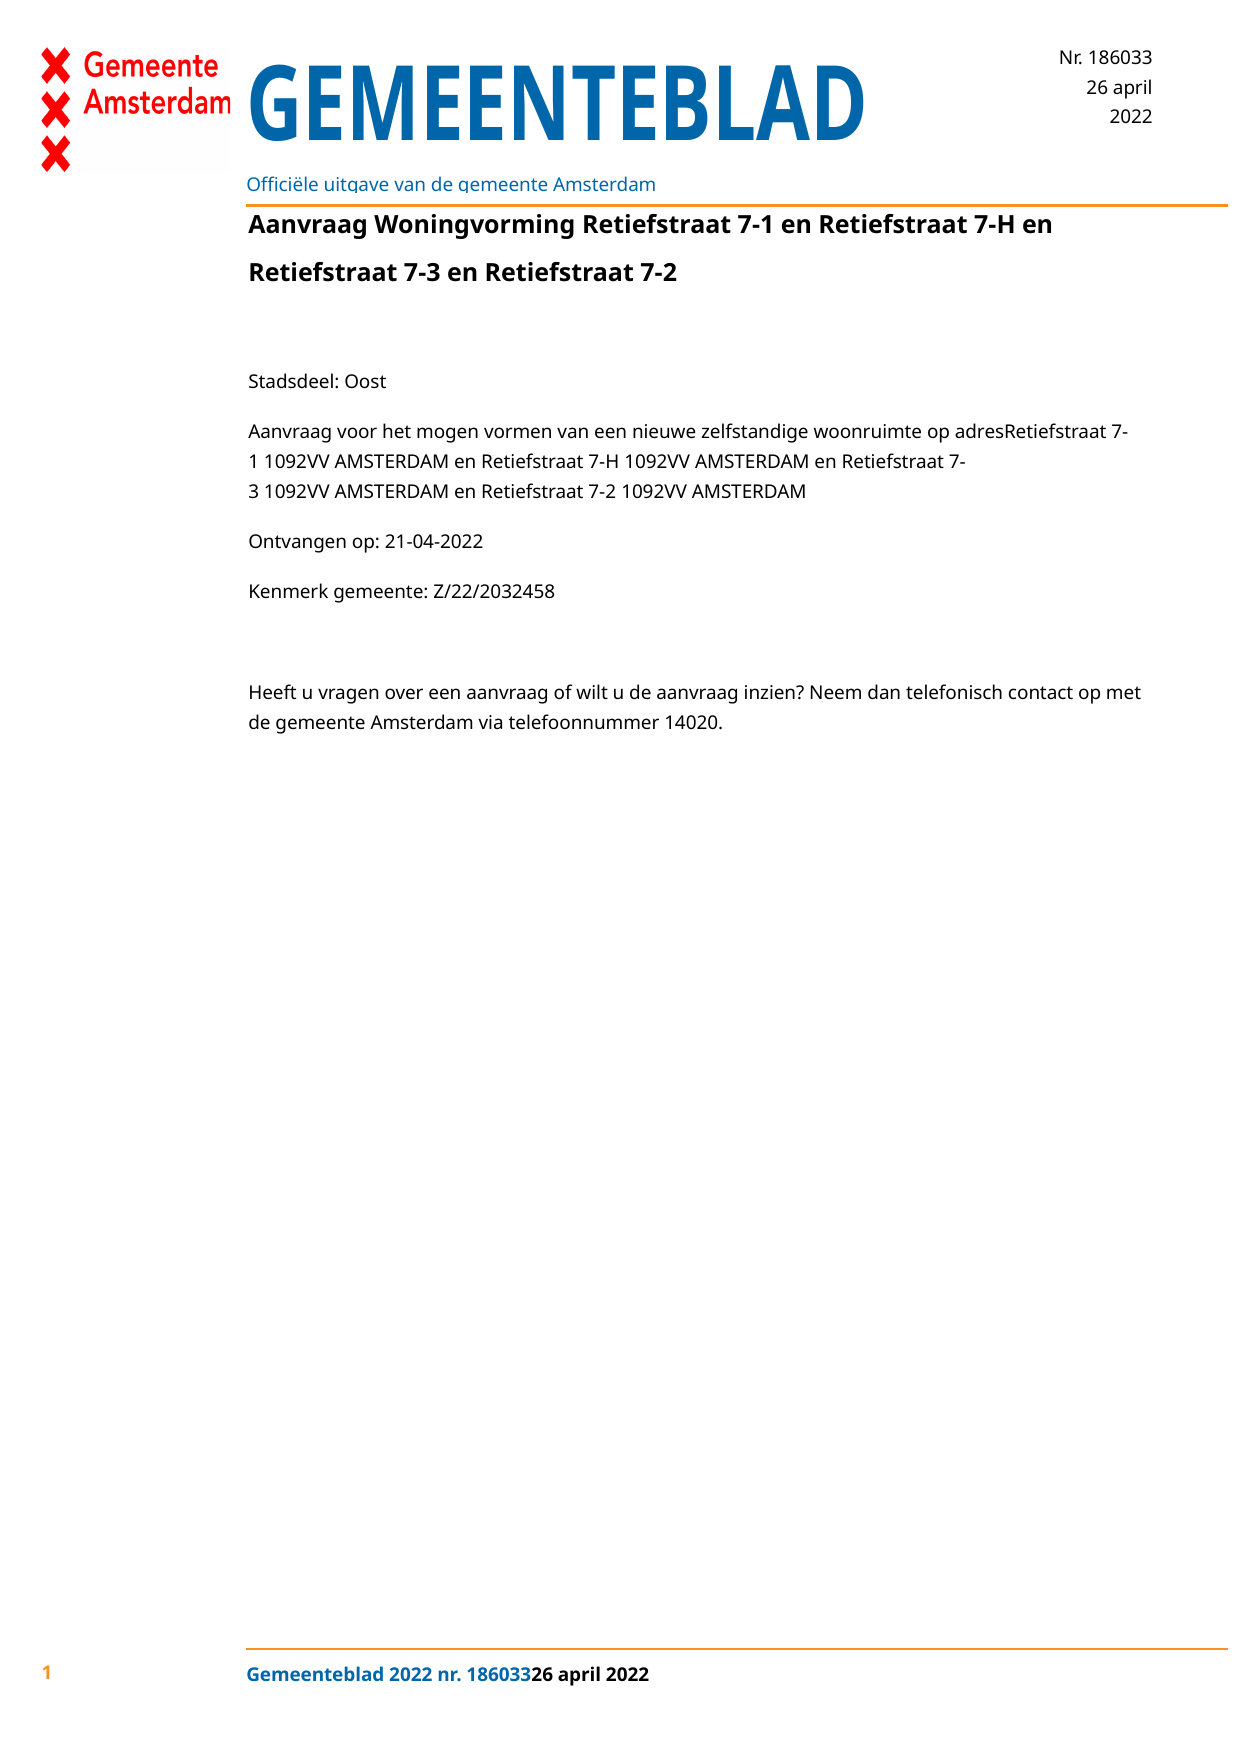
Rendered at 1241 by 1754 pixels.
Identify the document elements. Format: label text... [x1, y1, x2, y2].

text Aanvraag Woningvorming Retiefstraat 7-1 en Retiefstraat 7-H en Retiefstraat 7-3 en Retiefstraat 7-2 [248, 207, 1152, 288]
text Stadsdeel: Oost [248, 368, 1152, 394]
text Kenmerk gemeente: Z/22/2032458 [248, 579, 1152, 604]
text Aanvraag voor het mogen vormen van een nieuwe zelfstandige woonruimte op adresRetiefstraat 7-1 1092VV AMSTERDAM en Retiefstraat 7-H 1092VV AMSTERDAM en Retiefstraat 7-3 1092VV AMSTERDAM en Retiefstraat 7-2 1092VV AMSTERDAM [248, 419, 1152, 504]
text Heeft u vragen over een aanvraag of wilt u de aanvraag inzien? Neem dan telefonisch contact op met de gemeente Amsterdam via telefoonnummer 14020. [248, 679, 1152, 735]
picture [41, 47, 231, 172]
text Ontvangen op: 21-04-2022 [248, 528, 1152, 554]
